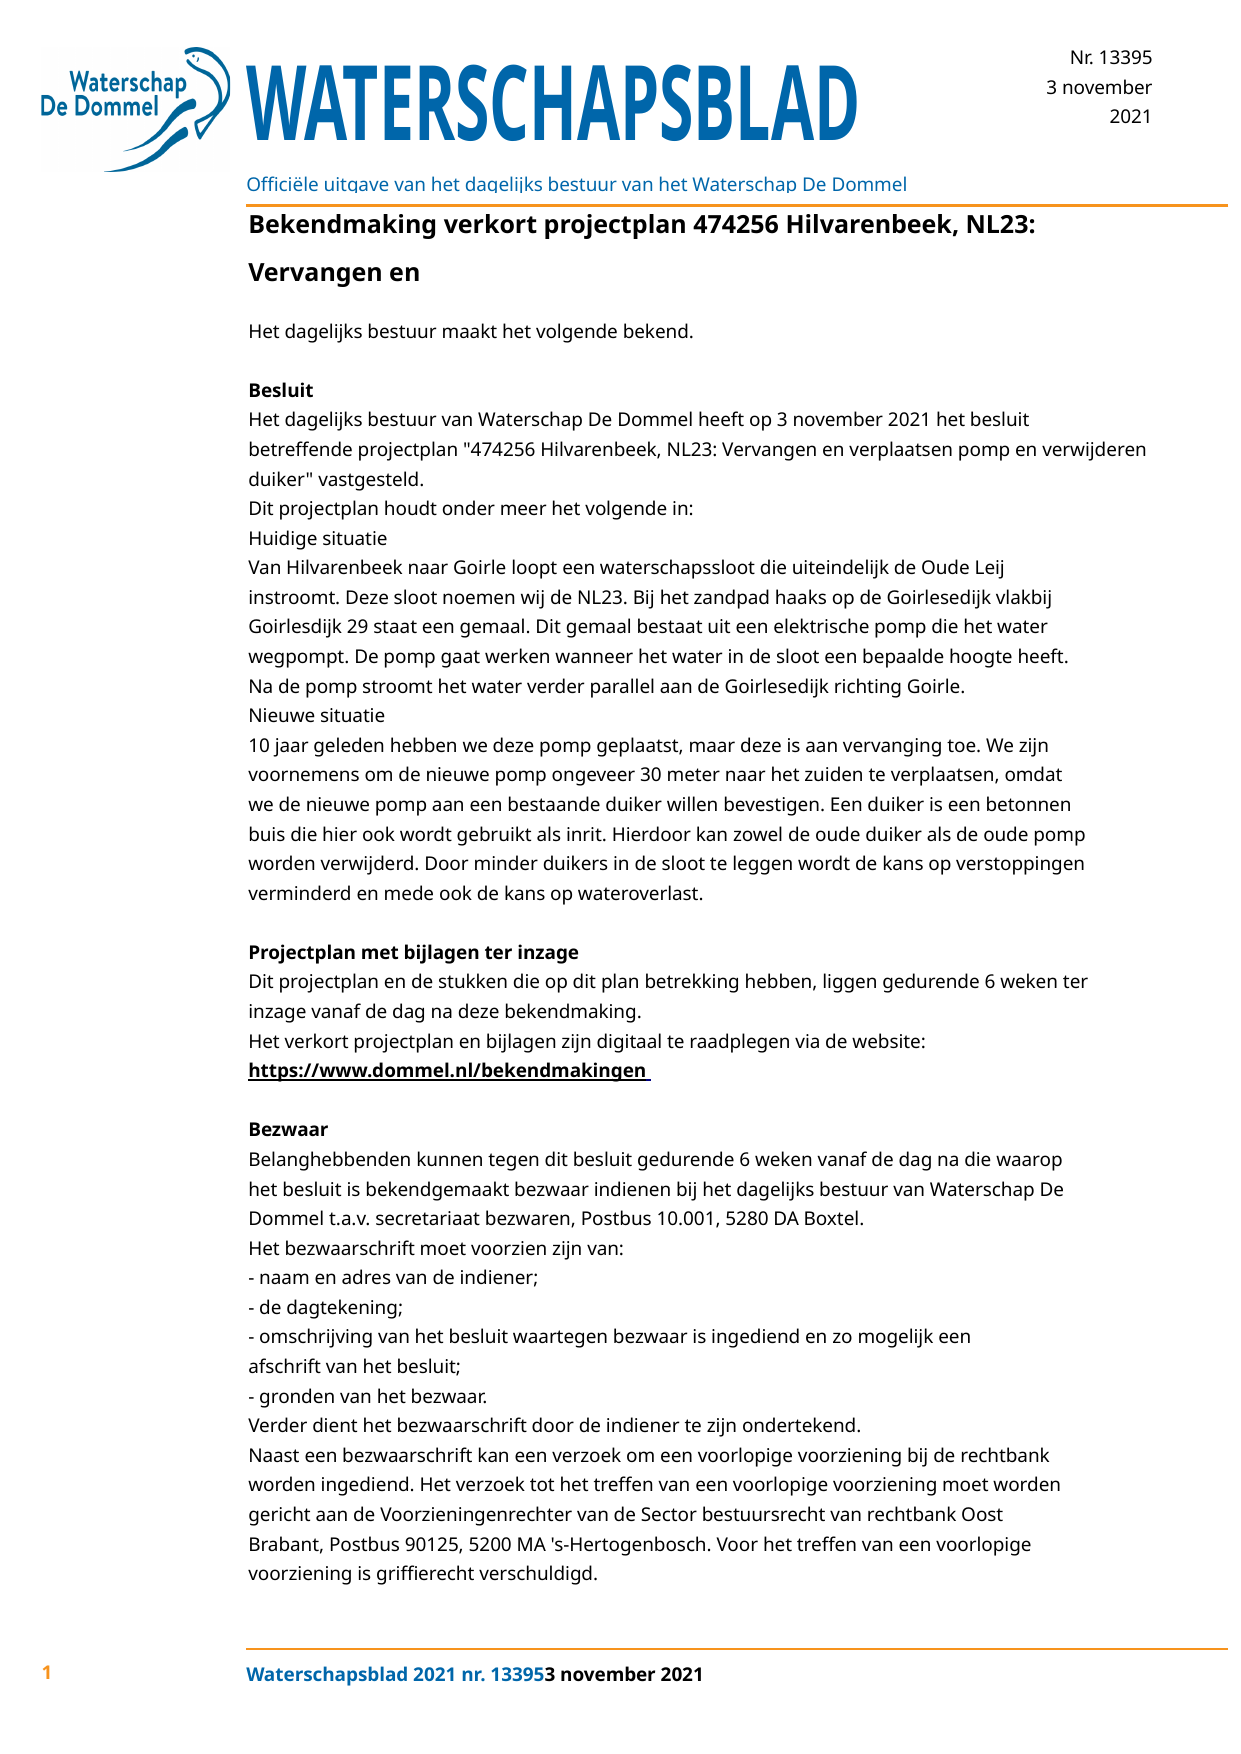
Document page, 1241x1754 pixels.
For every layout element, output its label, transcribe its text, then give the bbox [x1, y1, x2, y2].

picture [41, 47, 231, 172]
text buis die hier ook wordt gebruikt als inrit. Hierdoor kan zowel de oude duiker als de oude pomp [248, 821, 1152, 847]
text Brabant, Postbus 90125, 5200 MA 's-Hertogenbosch. Voor het treffen van een voorlopige [248, 1531, 1152, 1557]
text Verder dient het bezwaarschrift door de indiener te zijn ondertekend. [248, 1412, 1152, 1438]
text duiker" vastgesteld. [248, 466, 1152, 492]
text we de nieuwe pomp aan een bestaande duiker willen bevestigen. Een duiker is een betonnen [248, 791, 1152, 817]
text betreffende projectplan "474256 Hilvarenbeek, NL23: Vervangen en verplaatsen pomp en verwijderen [248, 436, 1152, 462]
text Dommel t.a.v. secretariaat bezwaren, Postbus 10.001, 5280 DA Boxtel. [248, 1205, 1152, 1231]
text Na de pomp stroomt het water verder parallel aan de Goirlesedijk richting Goirle. [248, 673, 1152, 699]
picture [45, 99, 51, 111]
text gericht aan de Voorzieningenrechter van de Sector bestuursrecht van rechtbank Oost [248, 1501, 1152, 1527]
text Dit projectplan houdt onder meer het volgende in: [248, 495, 1152, 521]
text - naam en adres van de indiener; [248, 1264, 1152, 1290]
text Projectplan met bijlagen ter inzage [248, 939, 1152, 965]
text voorziening is griffierecht verschuldigd. [248, 1560, 1152, 1586]
text worden ingediend. Het verzoek tot het treffen van een voorlopige voorziening moet worden [248, 1472, 1152, 1497]
text https://www.dommel.nl/bekendmakingen [248, 1057, 1152, 1083]
text Bezwaar [248, 1117, 1152, 1142]
text instroomt. Deze sloot noemen wij de NL23. Bij het zandpad haaks op de Goirlesedijk vlakbij [248, 584, 1152, 610]
text Nieuwe situatie [248, 702, 1152, 728]
picture [198, 118, 210, 131]
text afschrift van het besluit; [248, 1353, 1152, 1379]
text wegpompt. De pomp gaat werken wanneer het water in de sloot een bepaalde hoogte heeft. [248, 643, 1152, 669]
text Dit projectplan en de stukken die op dit plan betrekking hebben, liggen gedurende 6 weken ter [248, 969, 1152, 994]
text Het dagelijks bestuur van Waterschap De Dommel heeft op 3 november 2021 het besluit [248, 407, 1152, 432]
text Van Hilvarenbeek naar Goirle loopt een waterschapssloot die uiteindelijk de Oude Leij [248, 554, 1152, 580]
text Goirlesdijk 29 staat een gemaal. Dit gemaal bestaat uit een elektrische pomp die het water [248, 614, 1152, 639]
text worden verwijderd. Door minder duikers in de sloot te leggen wordt de kans op verstoppingen [248, 850, 1152, 876]
text Het dagelijks bestuur maakt het volgende bekend. [248, 318, 1152, 344]
text Besluit [248, 377, 1152, 403]
text Naast een bezwaarschrift kan een verzoek om een voorlopige voorziening bij de rechtbank [248, 1442, 1152, 1468]
text - omschrijving van het besluit waartegen bezwaar is ingediend en zo mogelijk een [248, 1324, 1152, 1349]
text Huidige situatie [248, 525, 1152, 551]
text verminderd en mede ook de kans op wateroverlast. [248, 880, 1152, 906]
text het besluit is bekendgemaakt bezwaar indienen bij het dagelijks bestuur van Waterschap De [248, 1176, 1152, 1202]
text 10 jaar geleden hebben we deze pomp geplaatst, maar deze is aan vervanging toe. We zijn [248, 732, 1152, 758]
text Belanghebbenden kunnen tegen dit besluit gedurende 6 weken vanaf de dag na die waarop [248, 1146, 1152, 1172]
text Het verkort projectplan en bijlagen zijn digitaal te raadplegen via de website: [248, 1028, 1152, 1054]
picture [204, 47, 231, 76]
text - gronden van het bezwaar. [248, 1383, 1152, 1409]
text Het bezwaarschrift moet voorzien zijn van: [248, 1235, 1152, 1261]
text - de dagtekening; [248, 1294, 1152, 1320]
text Bekendmaking verkort projectplan 474256 Hilvarenbeek, NL23: Vervangen en [248, 207, 1152, 288]
text inzage vanaf de dag na deze bekendmaking. [248, 998, 1152, 1024]
text voornemens om de nieuwe pomp ongeveer 30 meter naar het zuiden te verplaatsen, omdat [248, 762, 1152, 787]
